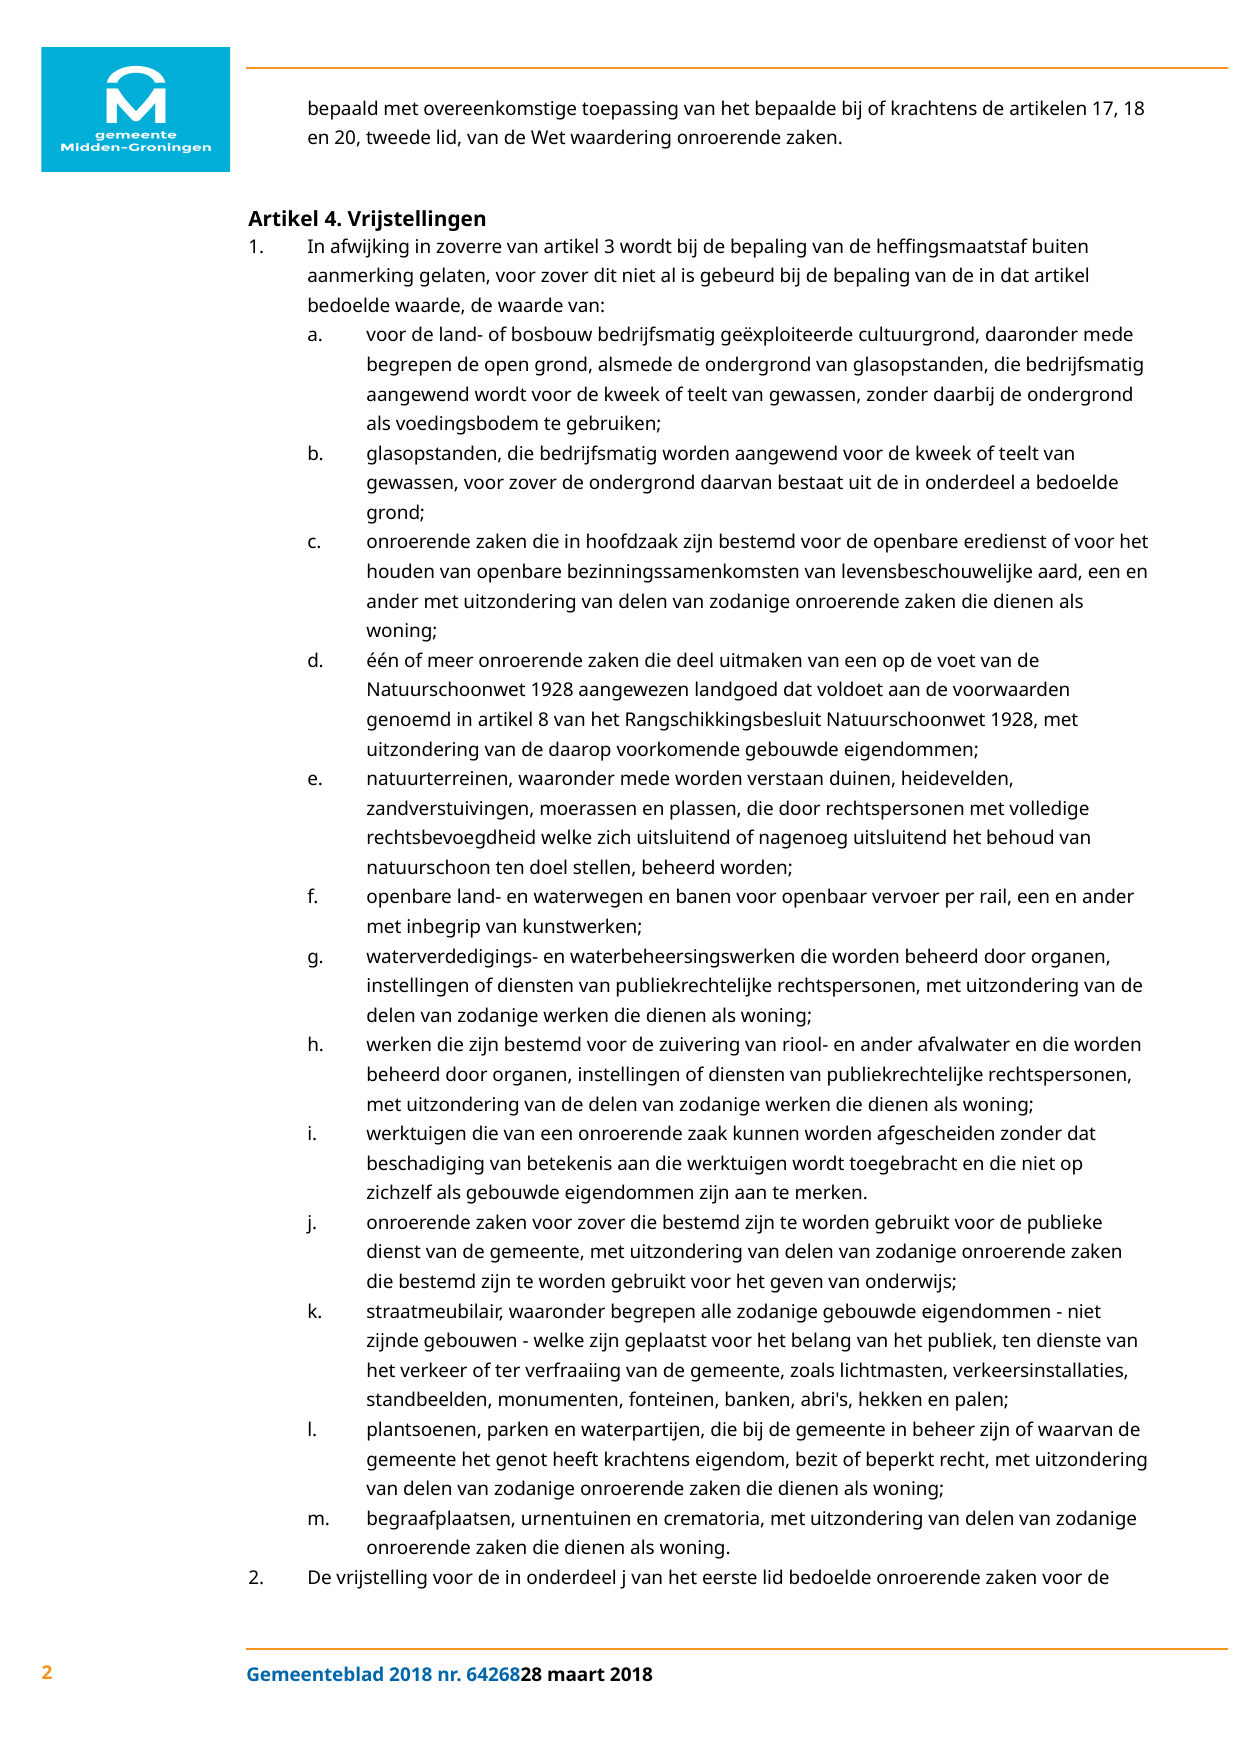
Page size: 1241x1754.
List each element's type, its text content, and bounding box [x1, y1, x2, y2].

text Artikel 4. Vrijstellingen [248, 204, 1152, 233]
list straatmeubilair, waaronder begrepen alle zodanige gebouwde eigendommen - niet zijnde gebouwen - welke zijn geplaatst voor het belang van het publiek, ten dienste van het verkeer of ter verfraaiing van de gemeente, zoals lichtmasten, verkeersinstallaties, standbeelden, monumenten, fonteinen, banken, abri's, hekken en palen; [307, 1298, 1152, 1412]
list openbare land- en waterwegen en banen voor openbaar vervoer per rail, een en ander met inbegrip van kunstwerken; [307, 884, 1152, 939]
picture [184, 146, 190, 153]
list natuurterreinen, waaronder mede worden verstaan duinen, heidevelden, zandverstuivingen, moerassen en plassen, die door rechtspersonen met volledige rechtsbevoegdheid welke zich uitsluitend of nagenoeg uitsluitend het behoud van natuurschoon ten doel stellen, beheerd worden; [307, 765, 1152, 880]
list plantsoenen, parken en waterpartijen, die bij de gemeente in beheer zijn of waarvan de gemeente het genot heeft krachtens eigendom, bezit of beperkt recht, met uitzondering van delen van zodanige onroerende zaken die dienen als woning; [307, 1416, 1152, 1501]
list In afwijking in zoverre van artikel 3 wordt bij de bepaling van de heffingsmaatstaf buiten aanmerking gelaten, voor zover dit niet al is gebeurd bij de bepaling van de in dat artikel bedoelde waarde, de waarde van: [248, 233, 1152, 318]
list onroerende zaken die in hoofdzaak zijn bestemd voor de openbare eredienst of voor het houden van openbare bezinningssamenkomsten van levensbeschouwelijke aard, een en ander met uitzondering van delen van zodanige onroerende zaken die dienen als woning; [307, 529, 1152, 643]
list werken die zijn bestemd voor de zuivering van riool- en ander afvalwater en die worden beheerd door organen, instellingen of diensten van publiekrechtelijke rechtspersonen, met uitzondering van de delen van zodanige werken die dienen als woning; [307, 1032, 1152, 1116]
picture [108, 66, 164, 82]
list onroerende zaken voor zover die bestemd zijn te worden gebruikt voor de publieke dienst van de gemeente, met uitzondering van delen van zodanige onroerende zaken die bestemd zijn te worden gebruikt voor het geven van onderwijs; [307, 1209, 1152, 1294]
picture [107, 89, 165, 122]
list begraafplaatsen, urnentuinen en crematoria, met uitzondering van delen van zodanige onroerende zaken die dienen als woning. [307, 1505, 1152, 1560]
list De vrijstelling voor de in onderdeel j van het eerste lid bedoelde onroerende zaken voor de [248, 1564, 1152, 1590]
list glasopstanden, die bedrijfsmatig worden aangewend voor de kweek of teelt van gewassen, voor zover de ondergrond daarvan bestaat uit de in onderdeel a bedoelde grond; [307, 440, 1152, 525]
list voor de land- of bosbouw bedrijfsmatig geëxploiteerde cultuurgrond, daaronder mede begrepen de open grond, alsmede de ondergrond van glasopstanden, die bedrijfsmatig aangewend wordt voor de kweek of teelt van gewassen, zonder daarbij de ondergrond als voedingsbodem te gebruiken; [307, 322, 1152, 436]
list waterverdedigings- en waterbeheersingswerken die worden beheerd door organen, instellingen of diensten van publiekrechtelijke rechtspersonen, met uitzondering van de delen van zodanige werken die dienen als woning; [307, 943, 1152, 1028]
list werktuigen die van een onroerende zaak kunnen worden afgescheiden zonder dat beschadiging van betekenis aan die werktuigen wordt toegebracht en die niet op zichzelf als gebouwde eigendommen zijn aan te merken. [307, 1120, 1152, 1205]
list bepaald met overeenkomstige toepassing van het bepaalde bij of krachtens de artikelen 17, 18 en 20, tweede lid, van de Wet waardering onroerende zaken. [248, 95, 1152, 150]
list één of meer onroerende zaken die deel uitmaken van een op de voet van de Natuurschoonwet 1928 aangewezen landgoed dat voldoet aan de voorwaarden genoemd in artikel 8 van het Rangschikkingsbesluit Natuurschoonwet 1928, met uitzondering van de daarop voorkomende gebouwde eigendommen; [307, 647, 1152, 761]
